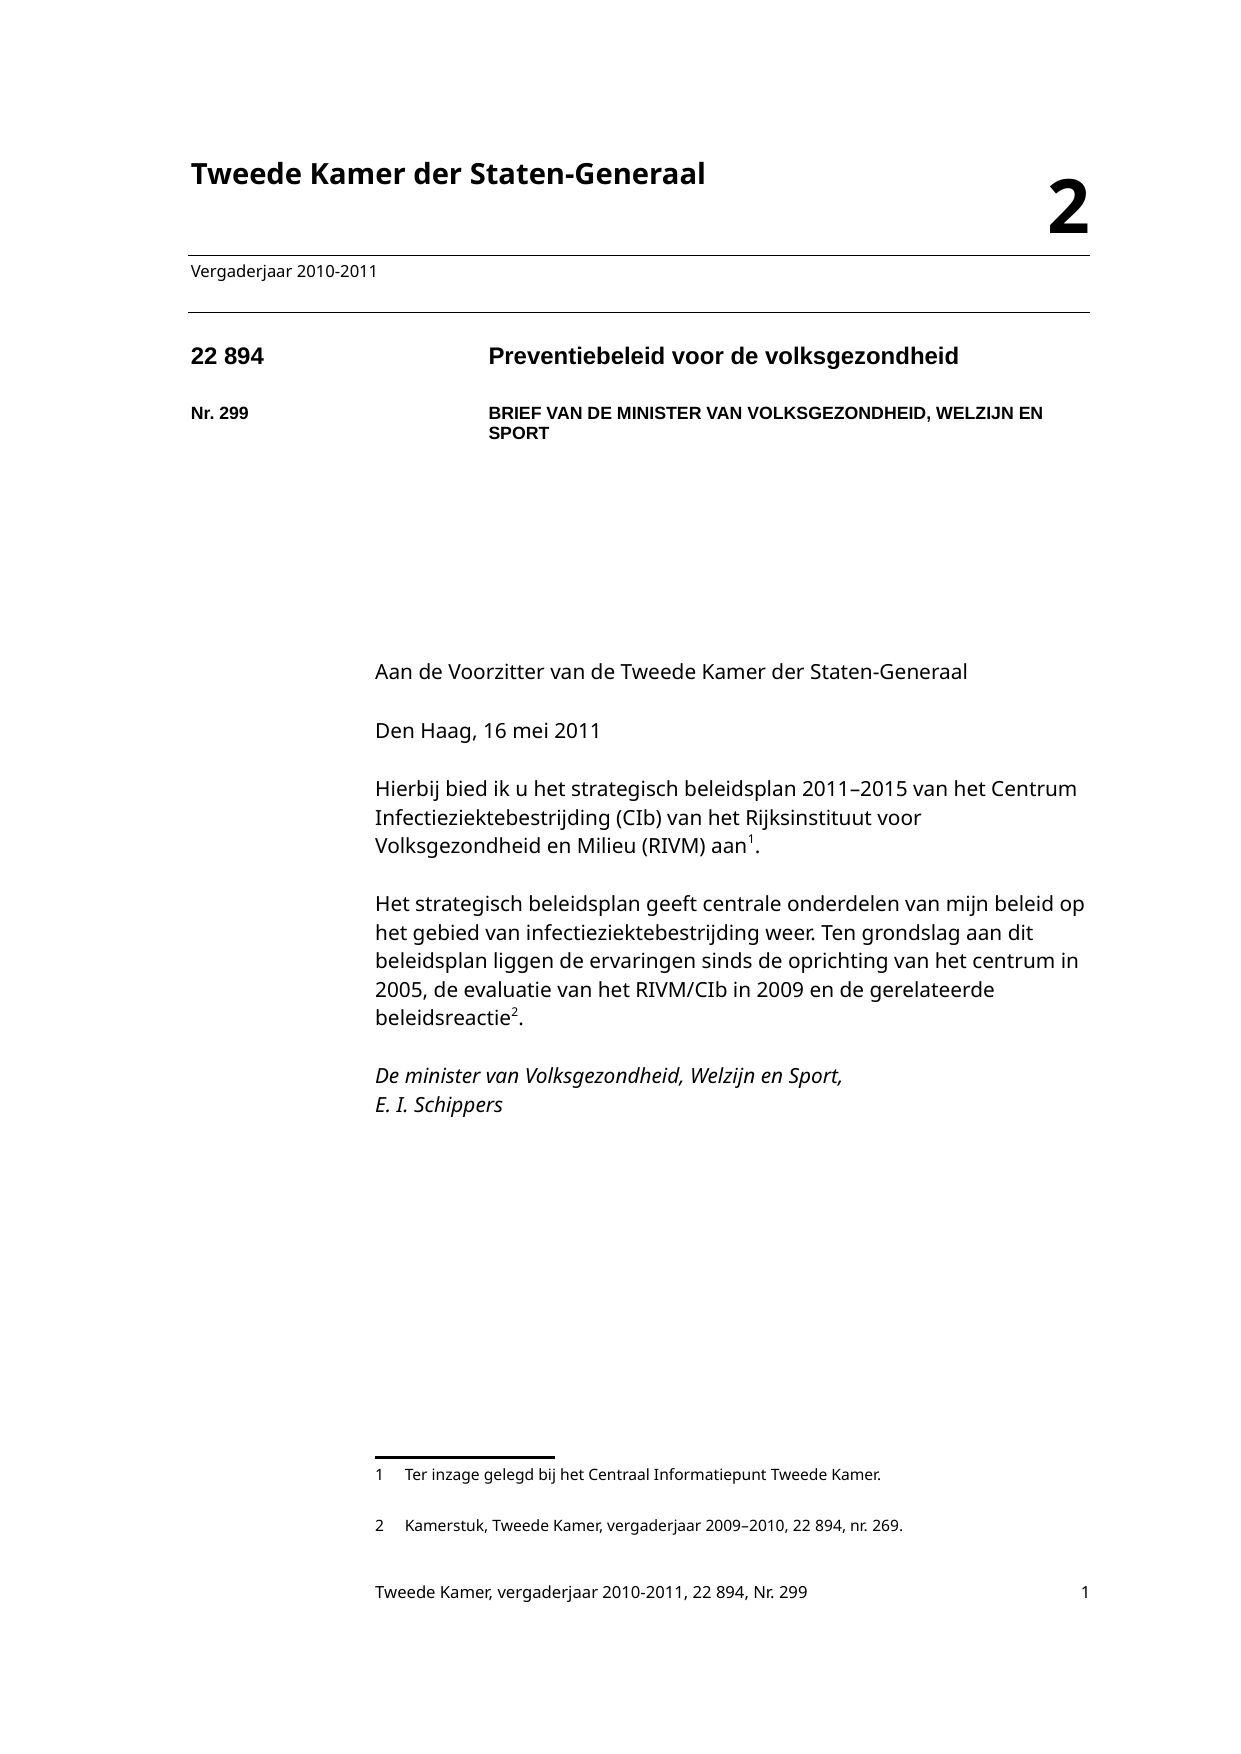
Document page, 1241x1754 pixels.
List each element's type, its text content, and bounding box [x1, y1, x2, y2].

table_cell [485, 313, 1090, 339]
text De minister van Volksgezondheid, Welzijn en Sport, [375, 1062, 1090, 1090]
table_header 2 [910, 150, 1090, 255]
text Ter inzage gelegd bij het Centraal Informatiepunt Tweede Kamer. [375, 1449, 1090, 1478]
table_cell [485, 256, 1090, 312]
table_cell 22 894 [188, 339, 485, 399]
table_cell Preventiebeleid voor de volksgezondheid [485, 339, 1090, 399]
text Hierbij bied ik u het strategisch beleidsplan 2011–2015 van het Centrum Infectieziektebestrijding (CIb) van het Rijksinstituut voor Volksgezondheid en Milieu (RIVM) aan. [375, 774, 1090, 859]
text Aan de Voorzitter van de Tweede Kamer der Staten-Generaal [375, 657, 1090, 686]
table_cell Nr. 299 [188, 399, 485, 539]
table_cell BRIEF VAN DE MINISTER VAN VOLKSGEZONDHEID, WELZIJN EN SPORT [485, 399, 1090, 539]
text Kamerstuk, Tweede Kamer, vergaderjaar 2009–2010, 22 894, nr. 269. [375, 1508, 1090, 1536]
text Het strategisch beleidsplan geeft centrale onderdelen van mijn beleid op het gebied van infectieziektebestrijding weer. Ten grondslag aan dit beleidsplan liggen de ervaringen sinds de oprichting van het centrum in 2005, de evaluatie van het RIVM/CIb in 2009 en de gerelateerde beleidsreactie. [375, 889, 1090, 1032]
text E. I. Schippers [375, 1090, 1090, 1118]
table_header Tweede Kamer der Staten-Generaal [188, 150, 909, 255]
table_cell [188, 313, 485, 339]
text Den Haag, 16 mei 2011 [375, 716, 1090, 744]
table_cell Vergaderjaar 2010-2011 [188, 256, 485, 312]
